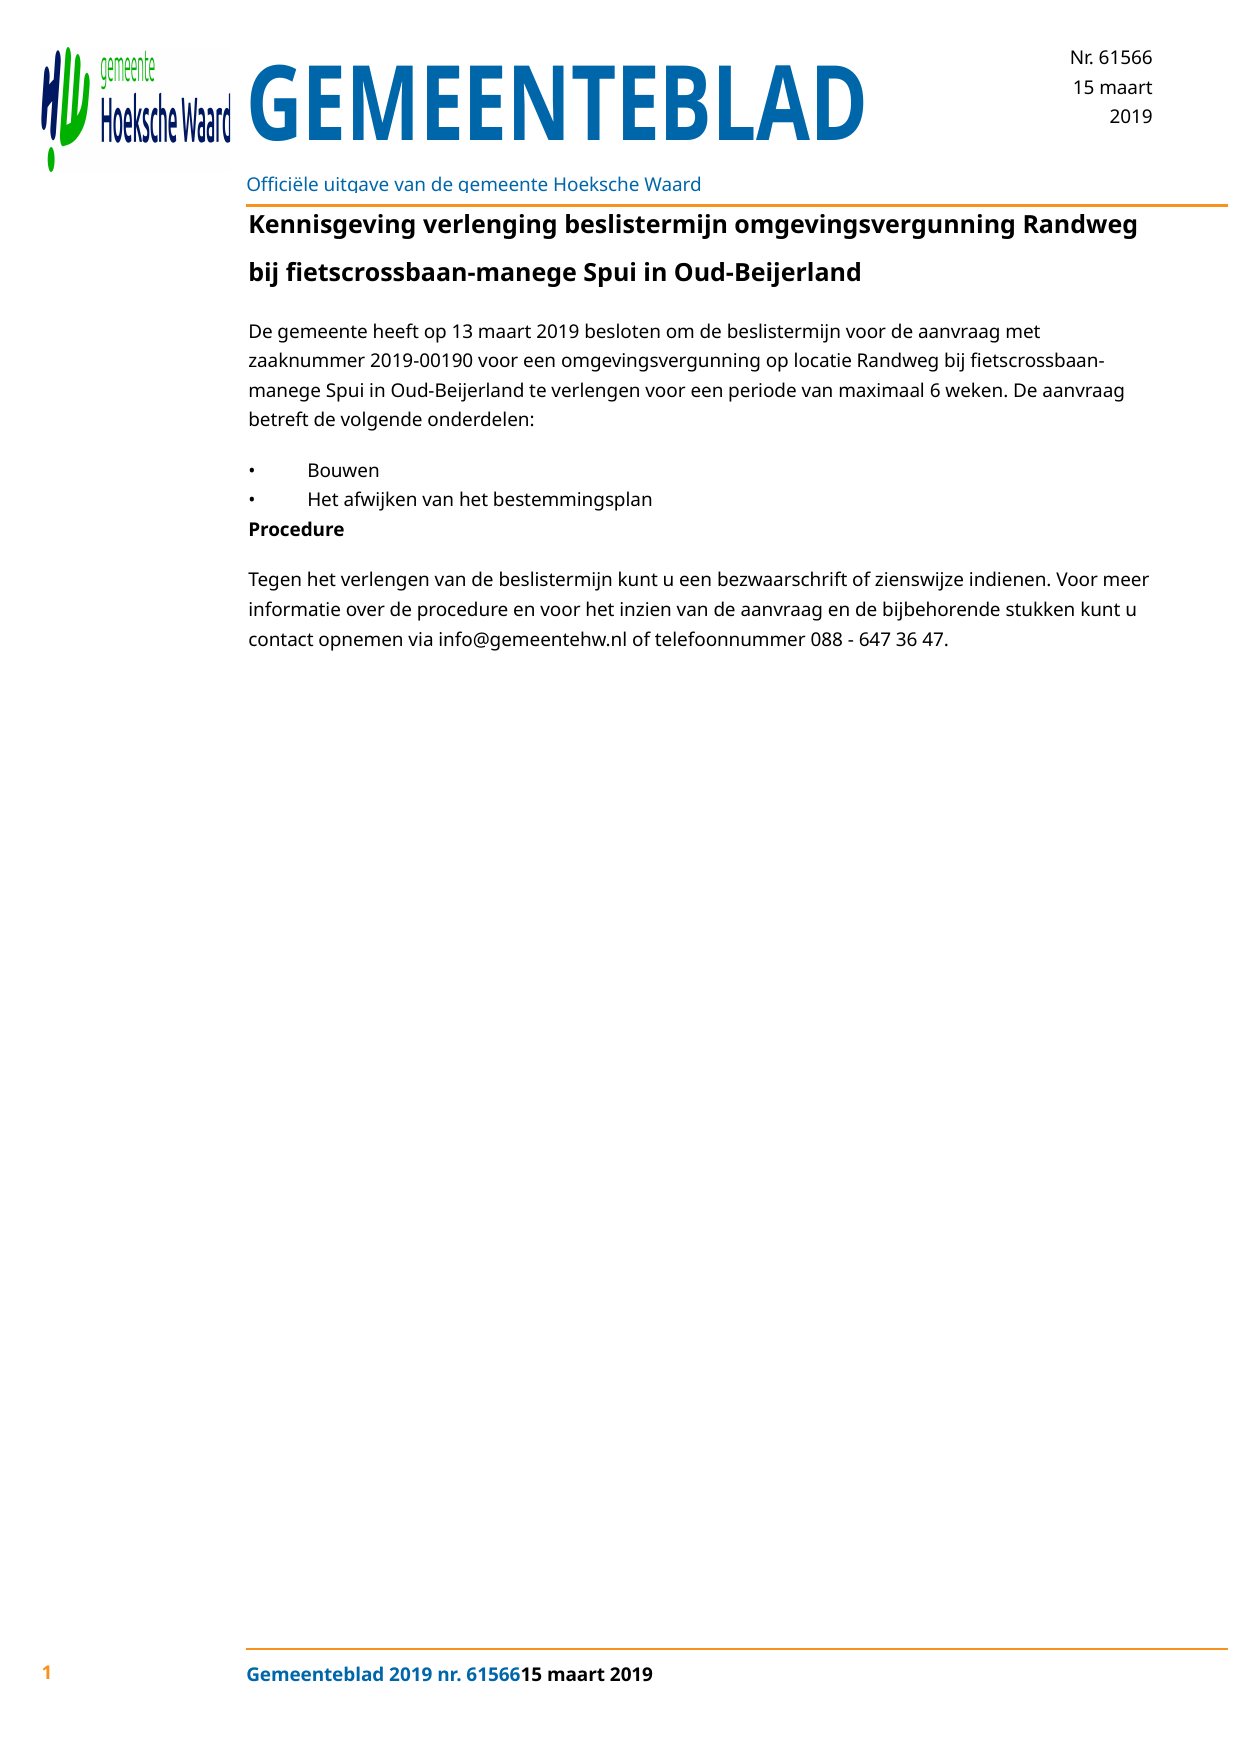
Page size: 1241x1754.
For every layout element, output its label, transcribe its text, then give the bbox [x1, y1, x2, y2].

list Bouwen [248, 457, 1152, 483]
text Procedure [248, 516, 1152, 542]
list Het afwijken van het bestemmingsplan [248, 487, 1152, 512]
picture [41, 47, 231, 172]
text De gemeente heeft op 13 maart 2019 besloten om de beslistermijn voor de aanvraag met zaaknummer 2019-00190 voor een omgevingsvergunning op locatie Randweg bij fietscrossbaan-manege Spui in Oud-Beijerland te verlengen voor een periode van maximaal 6 weken. De aanvraag betreft de volgende onderdelen: [248, 318, 1152, 432]
text Tegen het verlengen van de beslistermijn kunt u een bezwaarschrift of zienswijze indienen. Voor meer informatie over de procedure en voor het inzien van de aanvraag en de bijbehorende stukken kunt u contact opnemen via info@gemeentehw.nl of telefoonnummer 088 - 647 36 47. [248, 567, 1152, 652]
text Kennisgeving verlenging beslistermijn omgevingsvergunning Randweg bij fietscrossbaan-manege Spui in Oud-Beijerland [248, 207, 1152, 288]
